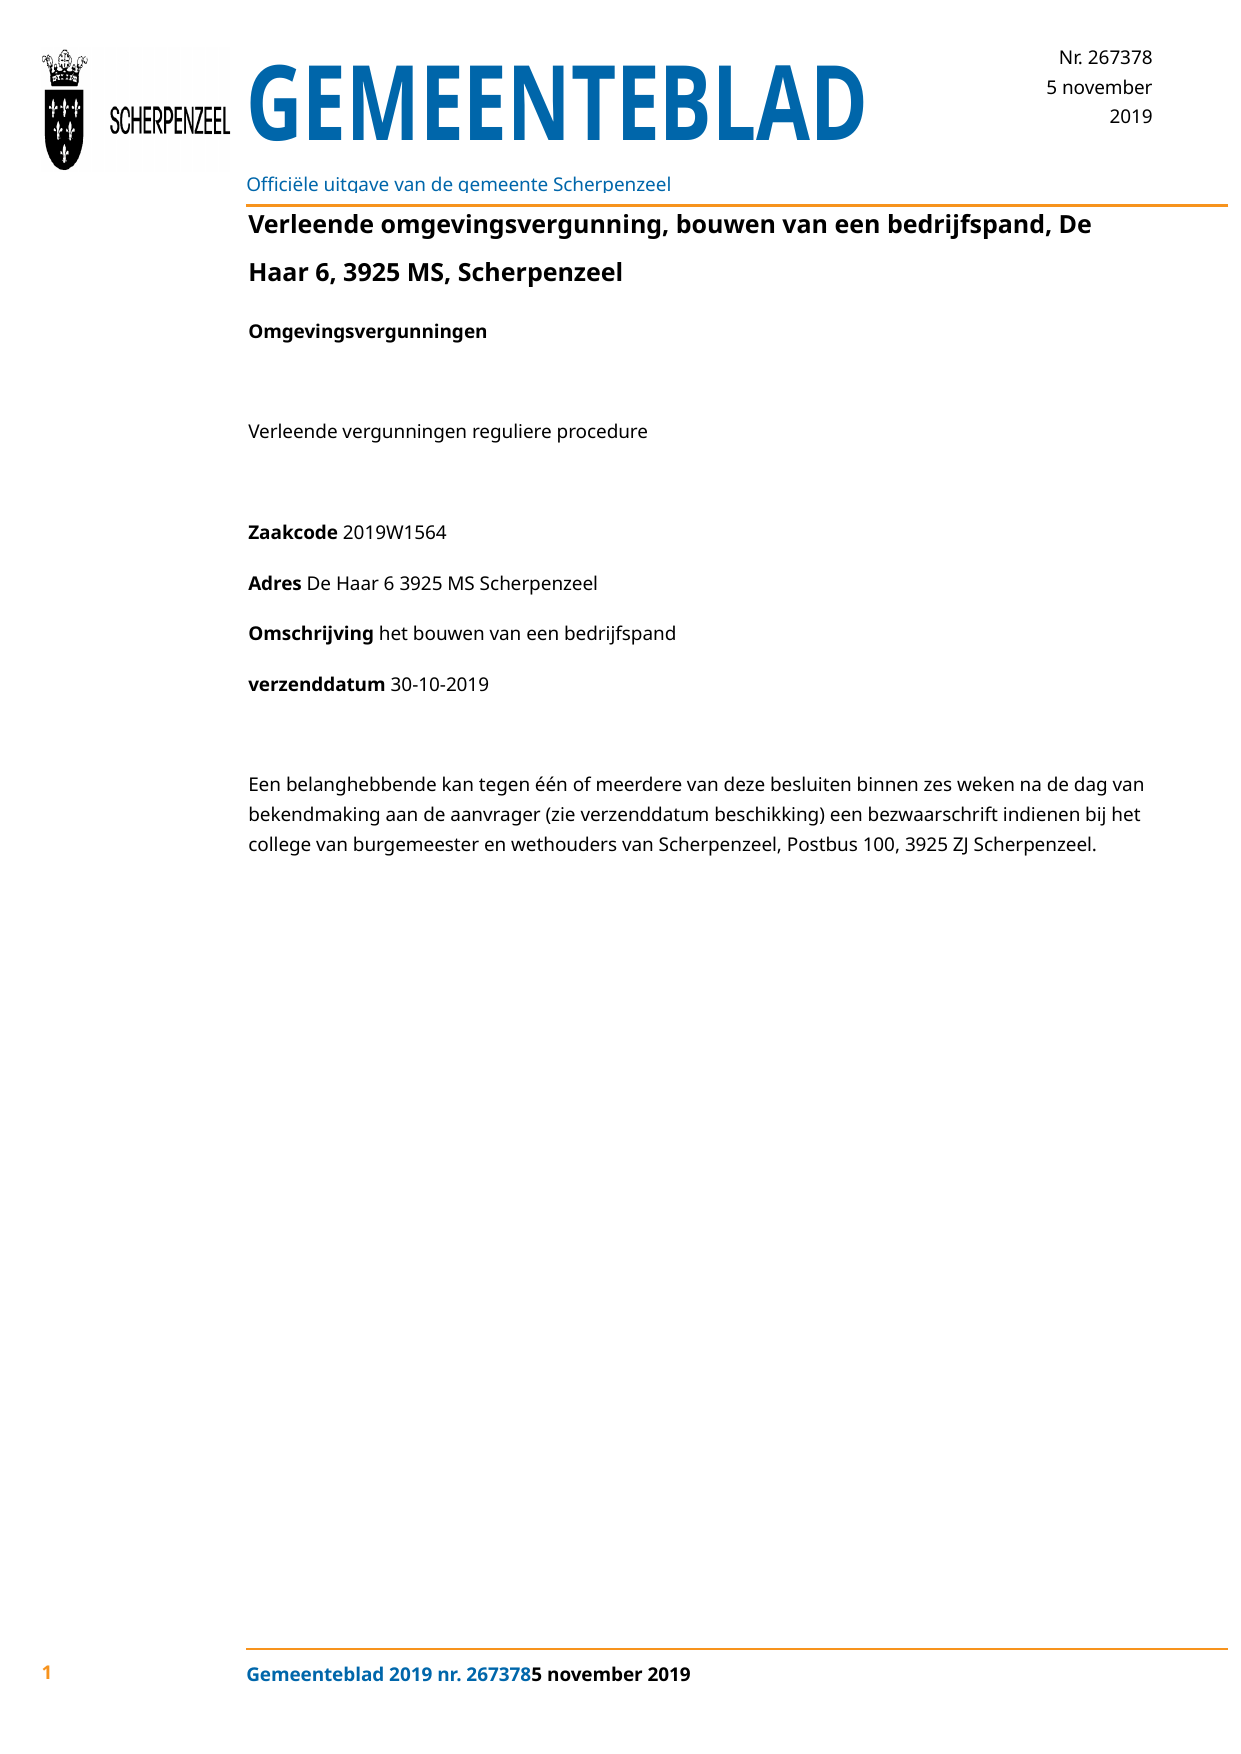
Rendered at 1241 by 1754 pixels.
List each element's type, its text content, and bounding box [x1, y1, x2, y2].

text Verleende vergunningen reguliere procedure [248, 419, 1152, 444]
text verzenddatum 30-10-2019 [248, 671, 1152, 697]
text Verleende omgevingsvergunning, bouwen van een bedrijfspand, De Haar 6, 3925 MS, Scherpenzeel [248, 207, 1152, 288]
text Adres De Haar 6 3925 MS Scherpenzeel [248, 570, 1152, 596]
text Omgevingsvergunningen [248, 318, 1152, 344]
text Zaakcode 2019W1564 [248, 519, 1152, 545]
text Omschrijving het bouwen van een bedrijfspand [248, 620, 1152, 646]
text Een belanghebbende kan tegen één of meerdere van deze besluiten binnen zes weken na de dag van bekendmaking aan de aanvrager (zie verzenddatum beschikking) een bezwaarschrift indienen bij het college van burgemeester en wethouders van Scherpenzeel, Postbus 100, 3925 ZJ Scherpenzeel. [248, 772, 1152, 857]
picture [41, 47, 231, 172]
